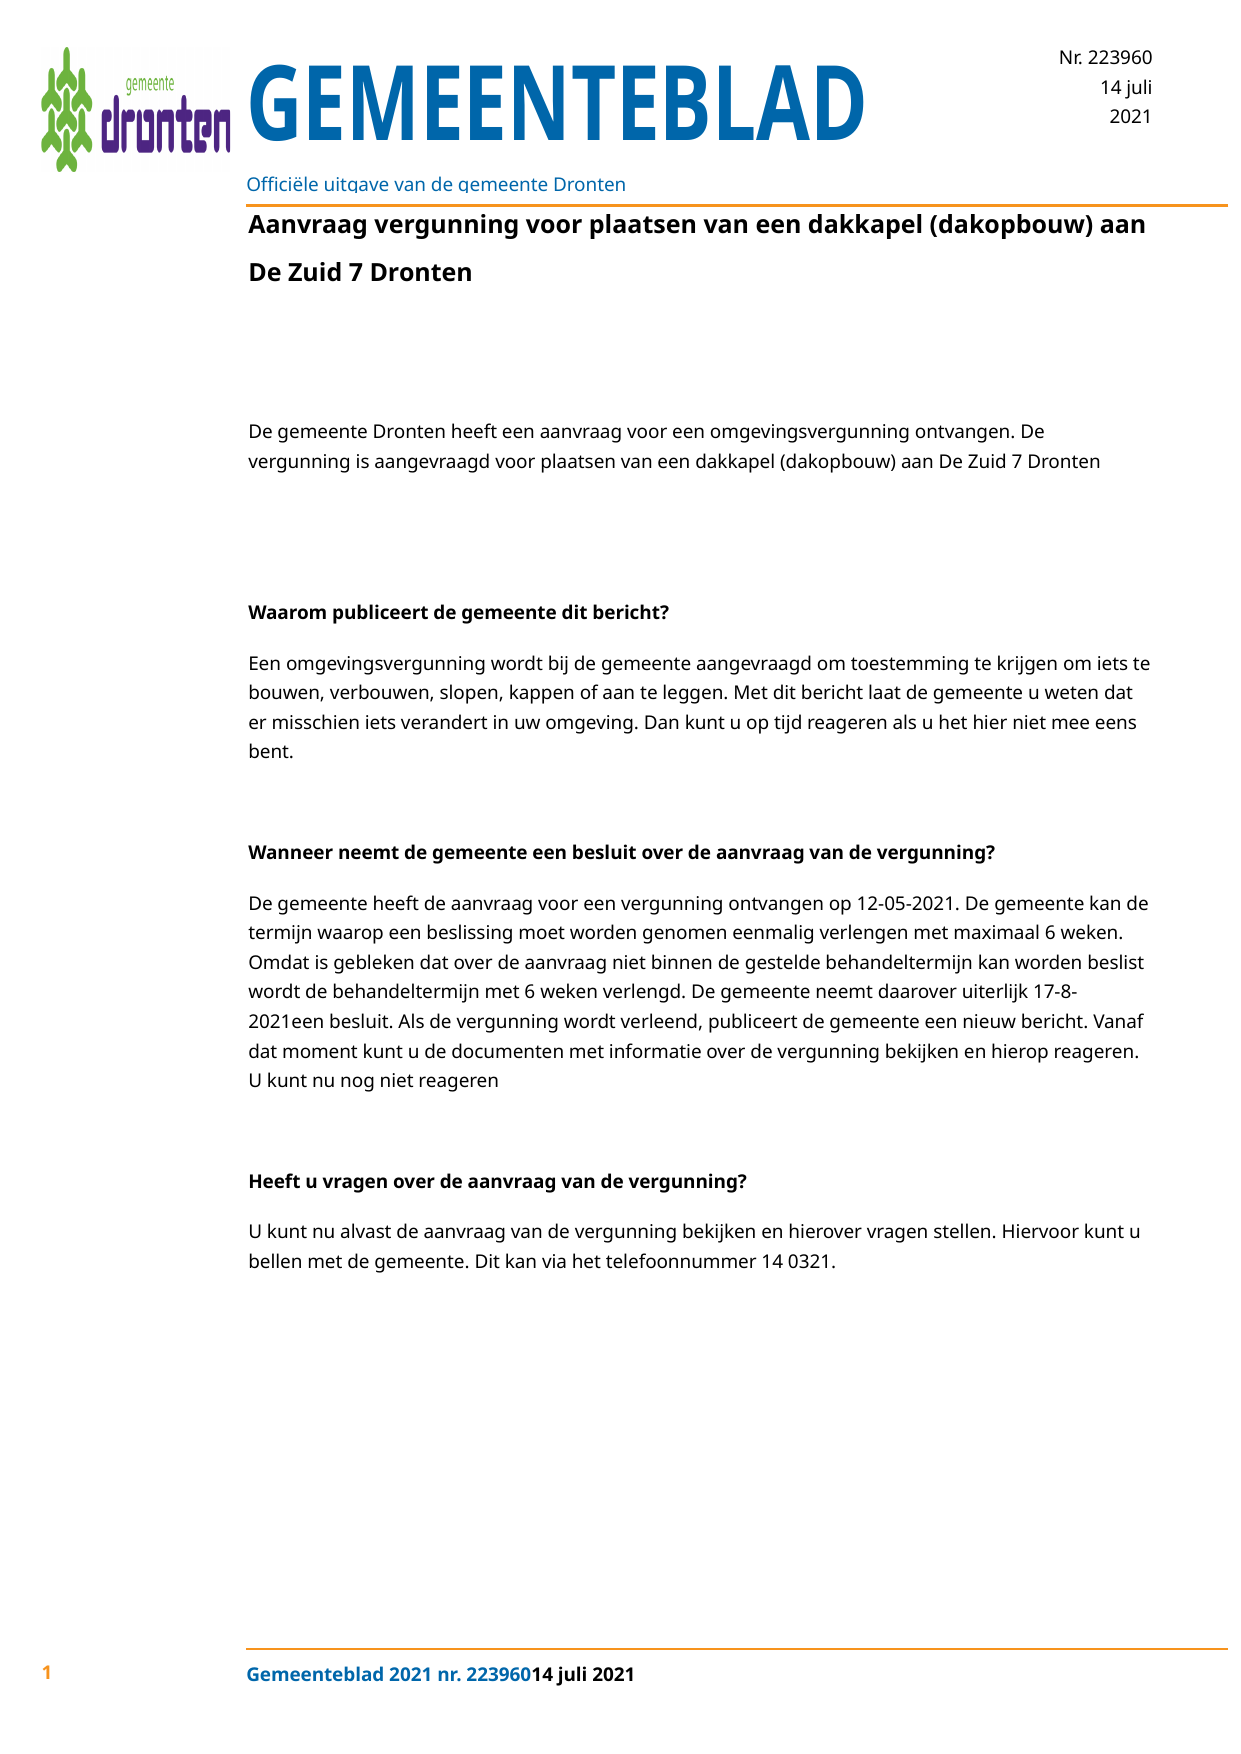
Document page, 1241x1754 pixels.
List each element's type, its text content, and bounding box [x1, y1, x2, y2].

text Een omgevingsvergunning wordt bij de gemeente aangevraagd om toestemming te krijgen om iets te bouwen, verbouwen, slopen, kappen of aan te leggen. Met dit bericht laat de gemeente u weten dat er misschien iets verandert in uw omgeving. Dan kunt u op tijd reageren als u het hier niet mee eens bent. [248, 650, 1152, 764]
text U kunt nu alvast de aanvraag van de vergunning bekijken en hierover vragen stellen. Hiervoor kunt u bellen met de gemeente. Dit kan via het telefoonnummer 14 0321. [248, 1219, 1152, 1274]
text De gemeente heeft de aanvraag voor een vergunning ontvangen op 12-05-2021. De gemeente kan de termijn waarop een beslissing moet worden genomen eenmalig verlengen met maximaal 6 weken. Omdat is gebleken dat over de aanvraag niet binnen de gestelde behandeltermijn kan worden beslist wordt de behandeltermijn met 6 weken verlengd. De gemeente neemt daarover uiterlijk 17-8-2021een besluit. Als de vergunning wordt verleend, publiceert de gemeente een nieuw bericht. Vanaf dat moment kunt u de documenten met informatie over de vergunning bekijken en hierop reageren. U kunt nu nog niet reageren [248, 890, 1152, 1093]
text Wanneer neemt de gemeente een besluit over de aanvraag van de vergunning? [248, 839, 1152, 865]
text Waarom publiceert de gemeente dit bericht? [248, 599, 1152, 625]
text Heeft u vragen over de aanvraag van de vergunning? [248, 1168, 1152, 1194]
picture [41, 47, 231, 172]
text De gemeente Dronten heeft een aanvraag voor een omgevingsvergunning ontvangen. De vergunning is aangevraagd voor plaatsen van een dakkapel (dakopbouw) aan De Zuid 7 Dronten [248, 419, 1152, 474]
text Aanvraag vergunning voor plaatsen van een dakkapel (dakopbouw) aan De Zuid 7 Dronten [248, 207, 1152, 288]
